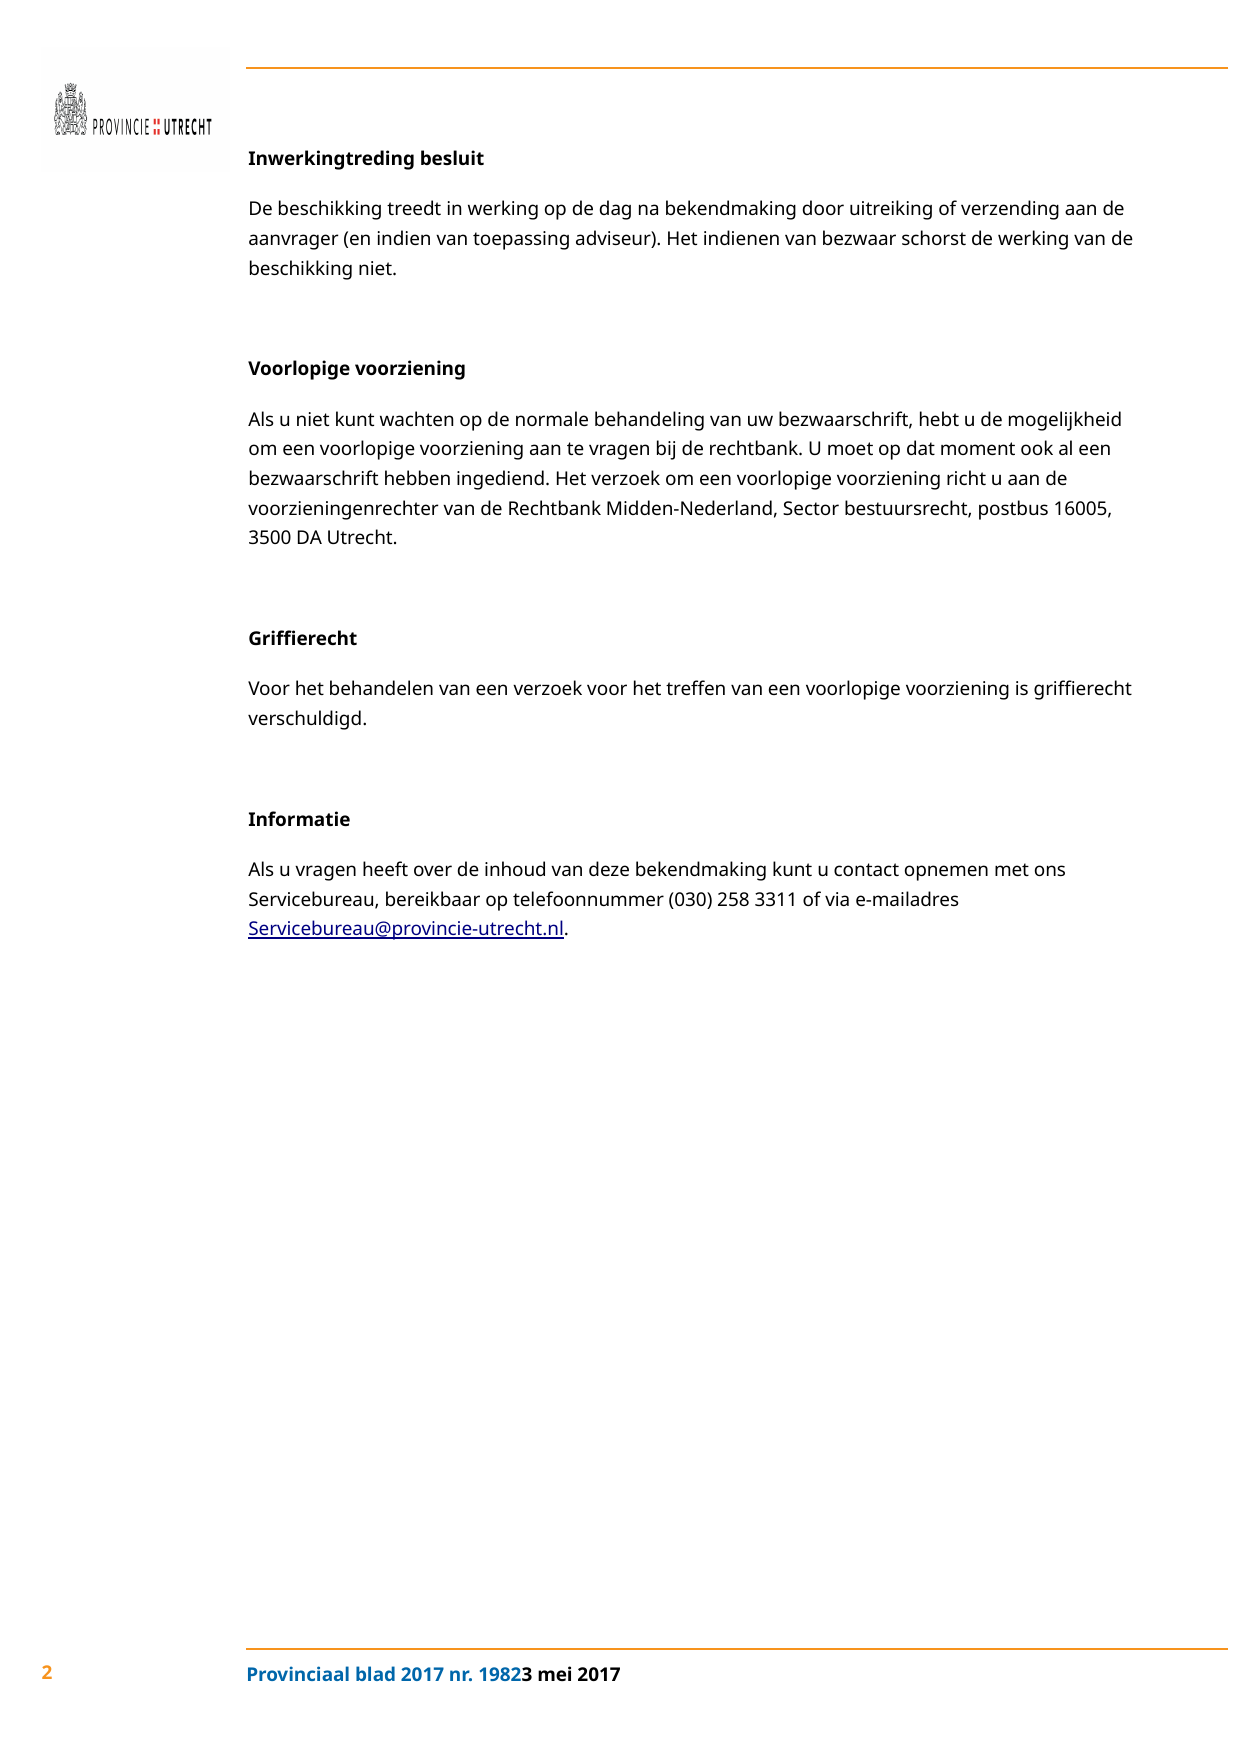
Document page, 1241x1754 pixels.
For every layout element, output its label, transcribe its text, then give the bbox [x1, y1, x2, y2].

text Voorlopige voorziening [248, 356, 1152, 381]
text Griffierecht [248, 625, 1152, 651]
text Informatie [248, 806, 1152, 832]
text De beschikking treedt in werking op de dag na bekendmaking door uitreiking of verzending aan de aanvrager (en indien van toepassing adviseur). Het indienen van bezwaar schorst de werking van de beschikking niet. [248, 196, 1152, 281]
picture [41, 47, 231, 172]
text Inwerkingtreding besluit [248, 145, 1152, 171]
text Voor het behandelen van een verzoek voor het treffen van een voorlopige voorziening is griffierecht verschuldigd. [248, 676, 1152, 731]
text Als u vragen heeft over de inhoud van deze bekendmaking kunt u contact opnemen met ons Servicebureau, bereikbaar op telefoonnummer (030) 258 3311 of via e-mailadres Servicebureau@provincie-utrecht.nl. [248, 856, 1152, 941]
text Als u niet kunt wachten op de normale behandeling van uw bezwaarschrift, hebt u de mogelijkheid om een voorlopige voorziening aan te vragen bij de rechtbank. U moet op dat moment ook al een bezwaarschrift hebben ingediend. Het verzoek om een voorlopige voorziening richt u aan de voorzieningenrechter van de Rechtbank Midden-Nederland, Sector bestuursrecht, postbus 16005, 3500 DA Utrecht. [248, 406, 1152, 550]
